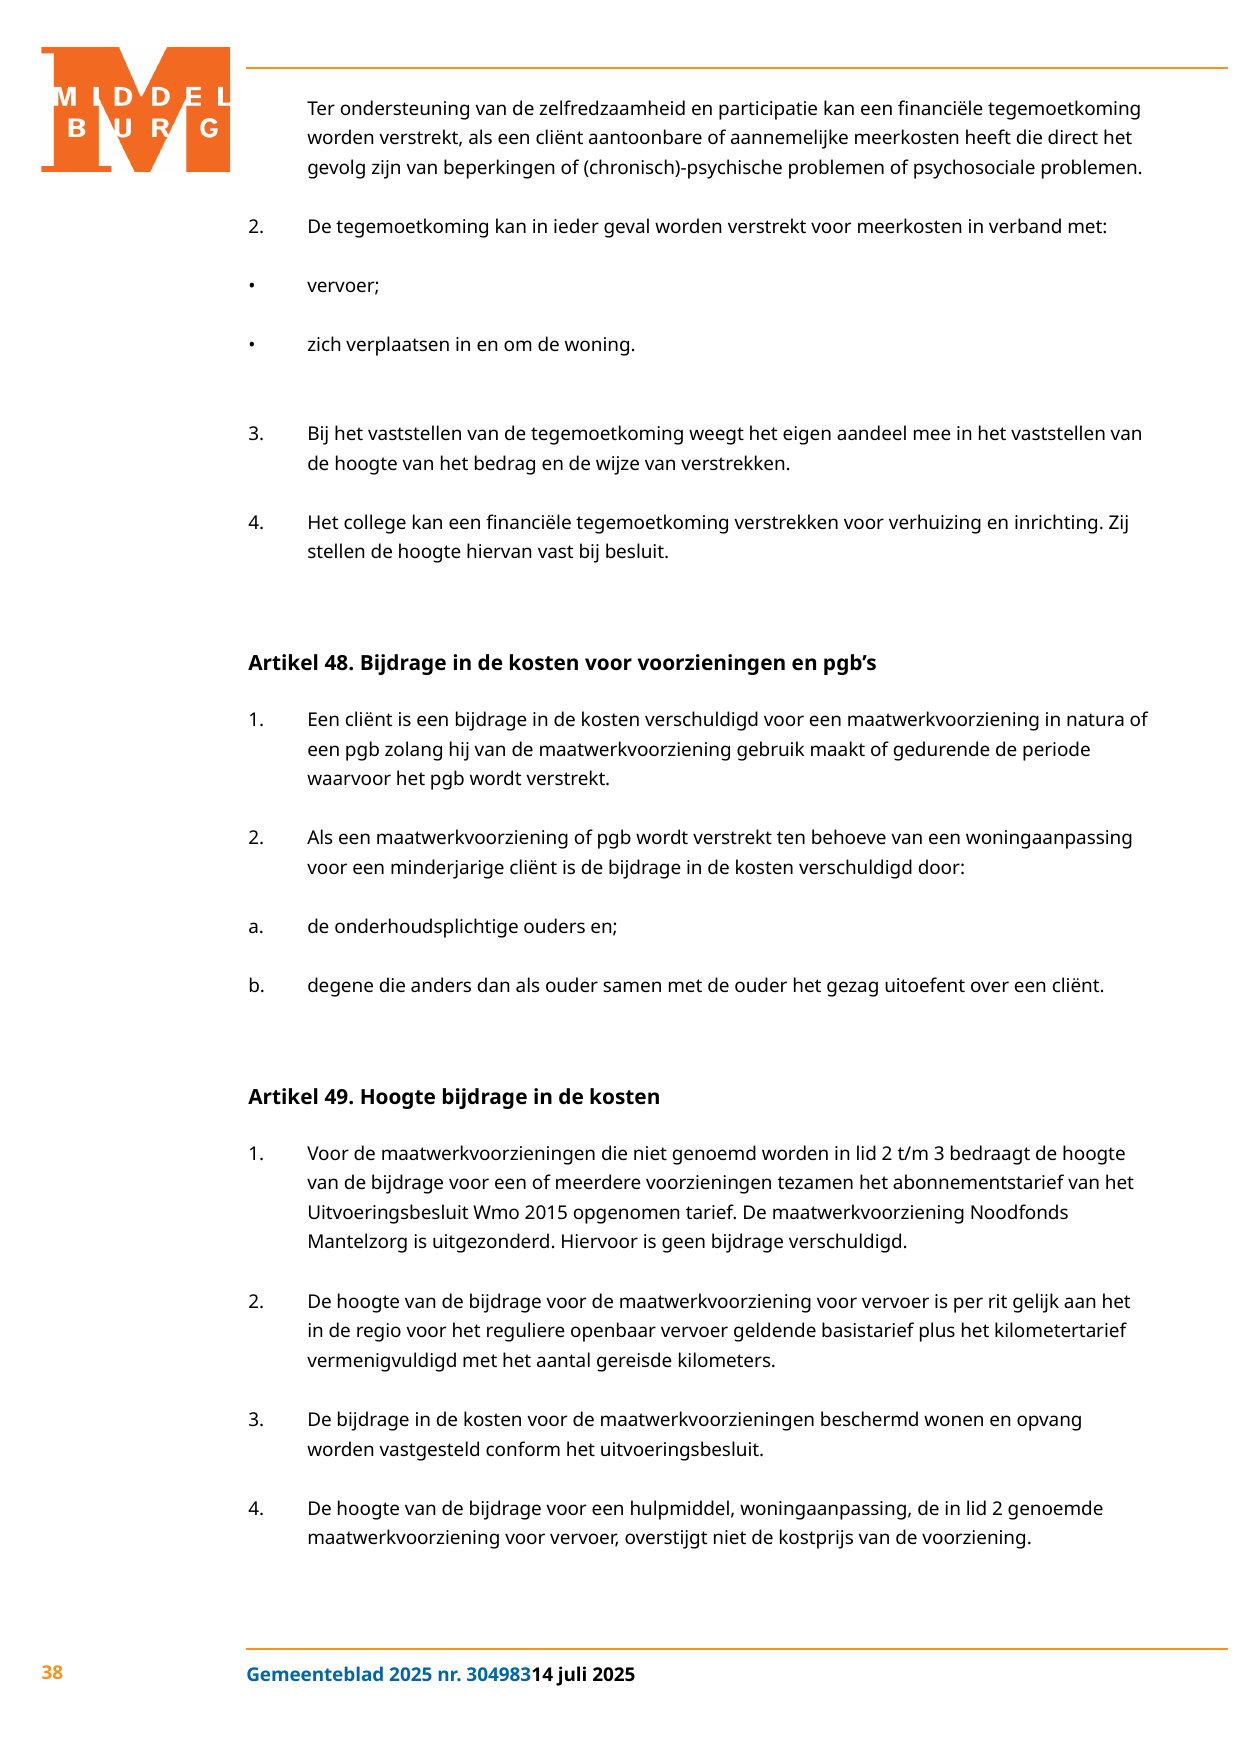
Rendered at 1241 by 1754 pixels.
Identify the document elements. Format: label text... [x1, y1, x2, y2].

list De hoogte van de bijdrage voor de maatwerkvoorziening voor vervoer is per rit gelijk aan het in de regio voor het reguliere openbaar vervoer geldende basistarief plus het kilometertarief vermenigvuldigd met het aantal gereisde kilometers. [248, 1288, 1152, 1373]
list Een cliënt is een bijdrage in de kosten verschuldigd voor een maatwerkvoorziening in natura of een pgb zolang hij van de maatwerkvoorziening gebruik maakt of gedurende de periode waarvoor het pgb wordt verstrekt. [248, 706, 1152, 791]
list de onderhoudsplichtige ouders en; [248, 913, 1152, 939]
list Als een maatwerkvoorziening of pgb wordt verstrekt ten behoeve van een woningaanpassing voor een minderjarige cliënt is de bijdrage in de kosten verschuldigd door: [248, 824, 1152, 880]
list De hoogte van de bijdrage voor een hulpmiddel, woningaanpassing, de in lid 2 genoemde maatwerkvoorziening voor vervoer, overstijgt niet de kostprijs van de voorziening. [248, 1495, 1152, 1550]
text Artikel 49. Hoogte bijdrage in de kosten [248, 1082, 1152, 1110]
list Het college kan een financiële tegemoetkoming verstrekken voor verhuizing en inrichting. Zij stellen de hoogte hiervan vast bij besluit. [248, 509, 1152, 564]
list Voor de maatwerkvoorzieningen die niet genoemd worden in lid 2 t/m 3 bedraagt de hoogte van de bijdrage voor een of meerdere voorzieningen tezamen het abonnementstarief van het Uitvoeringsbesluit Wmo 2015 opgenomen tarief. De maatwerkvoorziening Noodfonds Mantelzorg is uitgezonderd. Hiervoor is geen bijdrage verschuldigd. [248, 1140, 1152, 1254]
list De bijdrage in de kosten voor de maatwerkvoorzieningen beschermd wonen en opvang worden vastgesteld conform het uitvoeringsbesluit. [248, 1406, 1152, 1462]
list Bij het vaststellen van de tegemoetkoming weegt het eigen aandeel mee in het vaststellen van de hoogte van het bedrag en de wijze van verstrekken. [248, 420, 1152, 476]
text Artikel 48. Bijdrage in de kosten voor voorzieningen en pgb’s [248, 648, 1152, 677]
list degene die anders dan als ouder samen met de ouder het gezag uitoefent over een cliënt. [248, 972, 1152, 998]
list De tegemoetkoming kan in ieder geval worden verstrekt voor meerkosten in verband met: [248, 213, 1152, 239]
list zich verplaatsen in en om de woning. [248, 331, 1152, 357]
list Ter ondersteuning van de zelfredzaamheid en participatie kan een financiële tegemoetkoming worden verstrekt, als een cliënt aantoonbare of aannemelijke meerkosten heeft die direct het gevolg zijn van beperkingen of (chronisch)-psychische problemen of psychosociale problemen. [248, 95, 1152, 180]
picture [41, 47, 231, 172]
list vervoer; [248, 272, 1152, 298]
